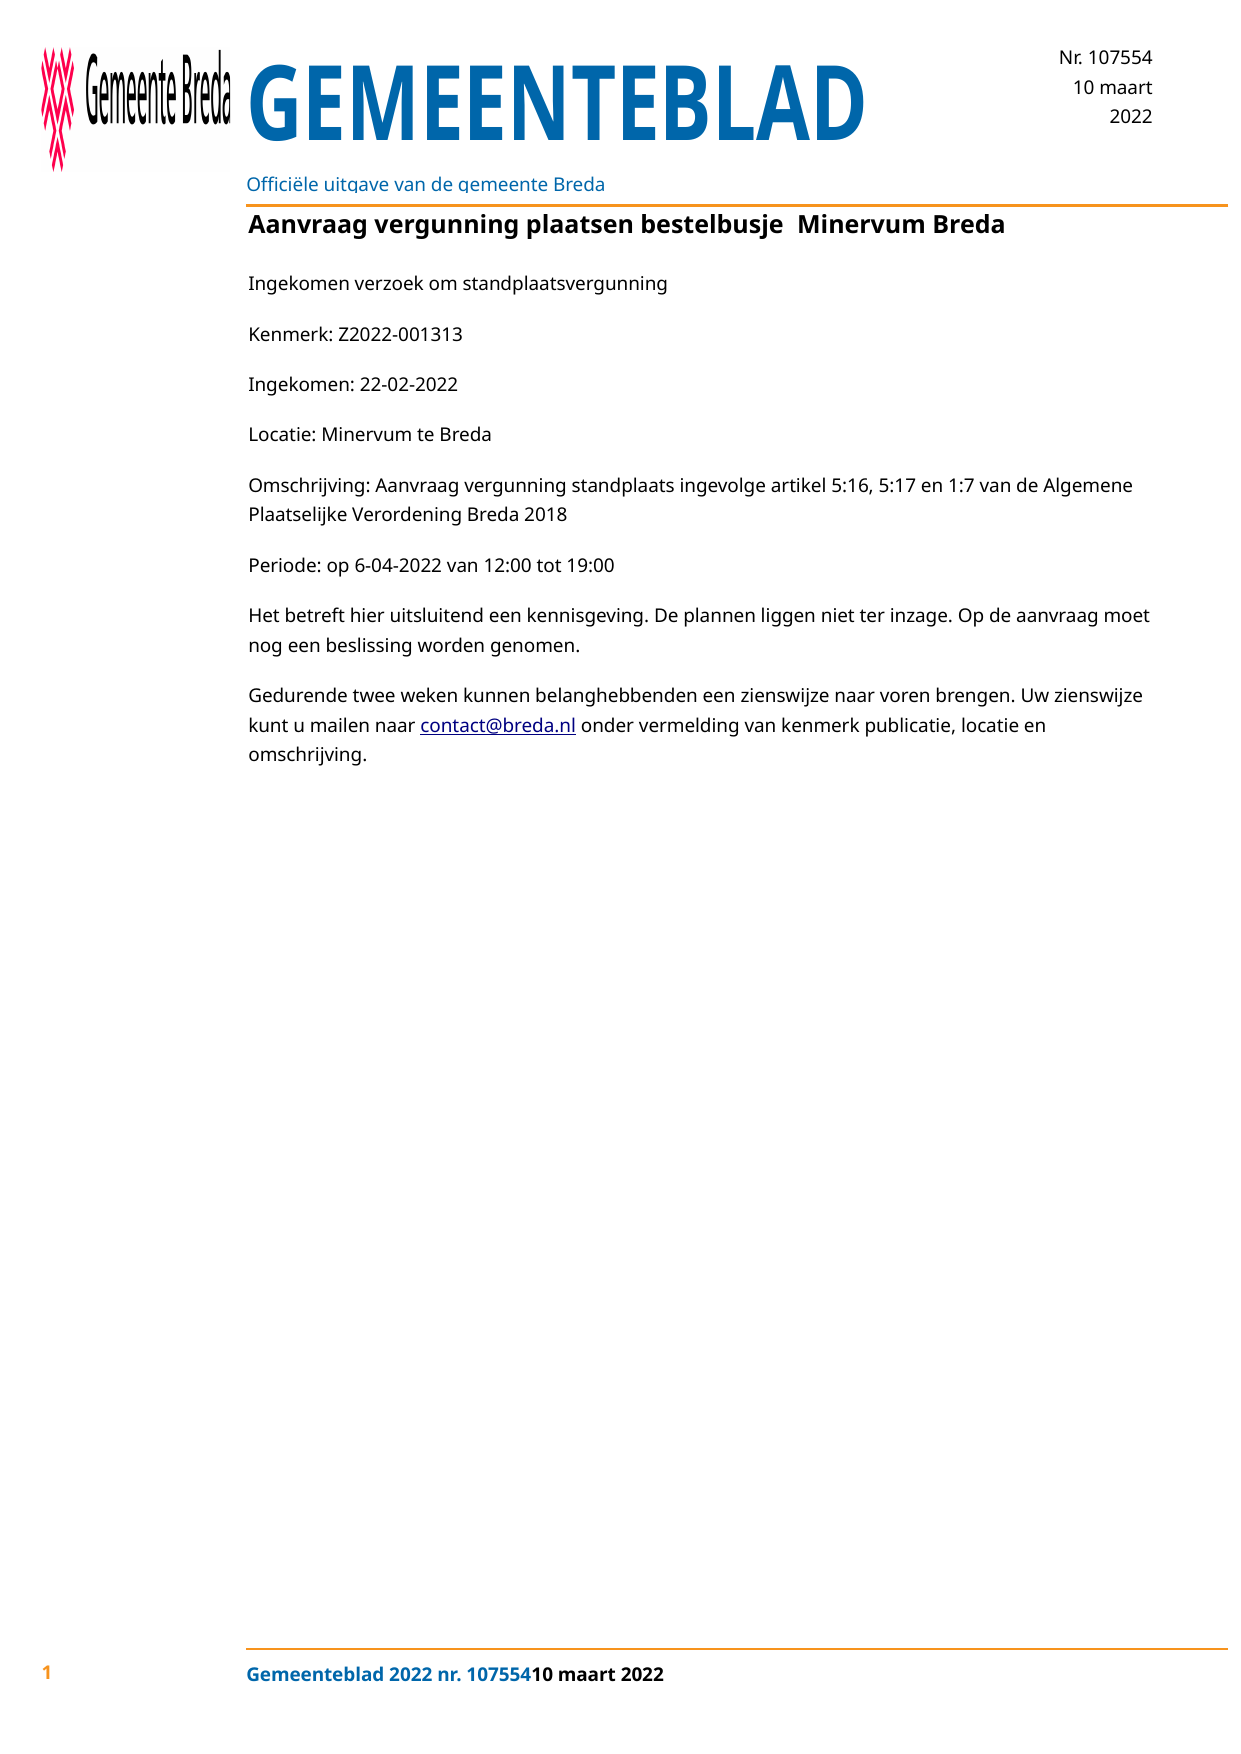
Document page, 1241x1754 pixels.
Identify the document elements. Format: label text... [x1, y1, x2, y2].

text Kenmerk: Z2022-001313 [248, 321, 1152, 346]
text Het betreft hier uitsluitend een kennisgeving. De plannen liggen niet ter inzage. Op de aanvraag moet nog een beslissing worden genomen. [248, 602, 1152, 658]
text Omschrijving: Aanvraag vergunning standplaats ingevolge artikel 5:16, 5:17 en 1:7 van de Algemene Plaatselijke Verordening Breda 2018 [248, 472, 1152, 527]
text Ingekomen verzoek om standplaatsvergunning [248, 270, 1152, 296]
picture [41, 47, 231, 172]
text Periode: op 6-04-2022 van 12:00 tot 19:00 [248, 552, 1152, 578]
text Aanvraag vergunning plaatsen bestelbusje Minervum Breda [248, 207, 1152, 241]
text Ingekomen: 22-02-2022 [248, 371, 1152, 397]
text Locatie: Minervum te Breda [248, 422, 1152, 447]
text Gedurende twee weken kunnen belanghebbenden een zienswijze naar voren brengen. Uw zienswijze kunt u mailen naar contact@breda.nl onder vermelding van kenmerk publicatie, locatie en omschrijving. [248, 682, 1152, 767]
